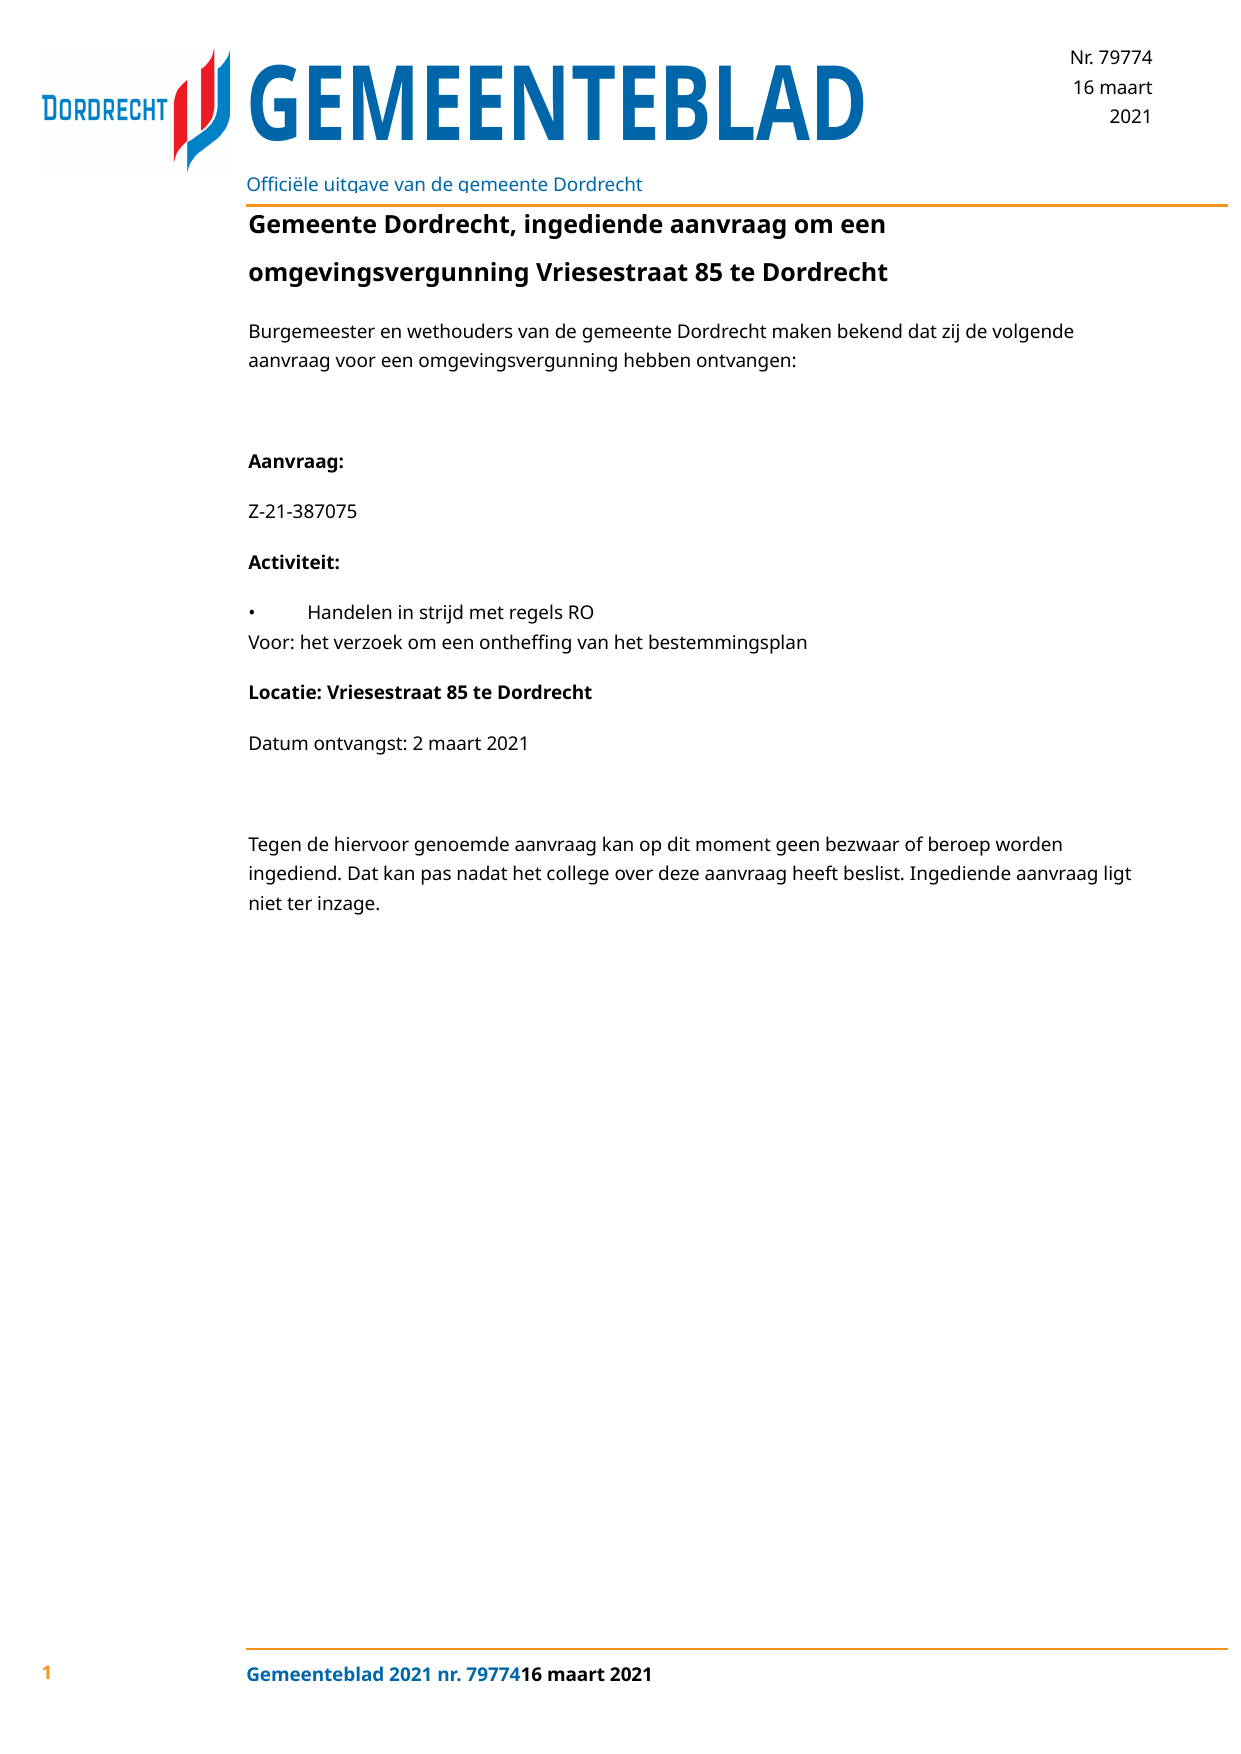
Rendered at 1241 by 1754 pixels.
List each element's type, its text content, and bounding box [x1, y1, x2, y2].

text Voor: het verzoek om een ontheffing van het bestemmingsplan [248, 629, 1152, 655]
picture [41, 47, 231, 172]
text Tegen de hiervoor genoemde aanvraag kan op dit moment geen bezwaar of beroep worden ingediend. Dat kan pas nadat het college over deze aanvraag heeft beslist. Ingediende aanvraag ligt niet ter inzage. [248, 831, 1152, 916]
text Burgemeester en wethouders van de gemeente Dordrecht maken bekend dat zij de volgende aanvraag voor een omgevingsvergunning hebben ontvangen: [248, 318, 1152, 373]
text Activiteit: [248, 549, 1152, 575]
text Gemeente Dordrecht, ingediende aanvraag om een omgevingsvergunning Vriesestraat 85 te Dordrecht [248, 207, 1152, 288]
text Z-21-387075 [248, 499, 1152, 524]
list Handelen in strijd met regels RO [248, 599, 1152, 625]
text Aanvraag: [248, 448, 1152, 474]
text Datum ontvangst: 2 maart 2021 [248, 730, 1152, 756]
text Locatie: Vriesestraat 85 te Dordrecht [248, 679, 1152, 705]
